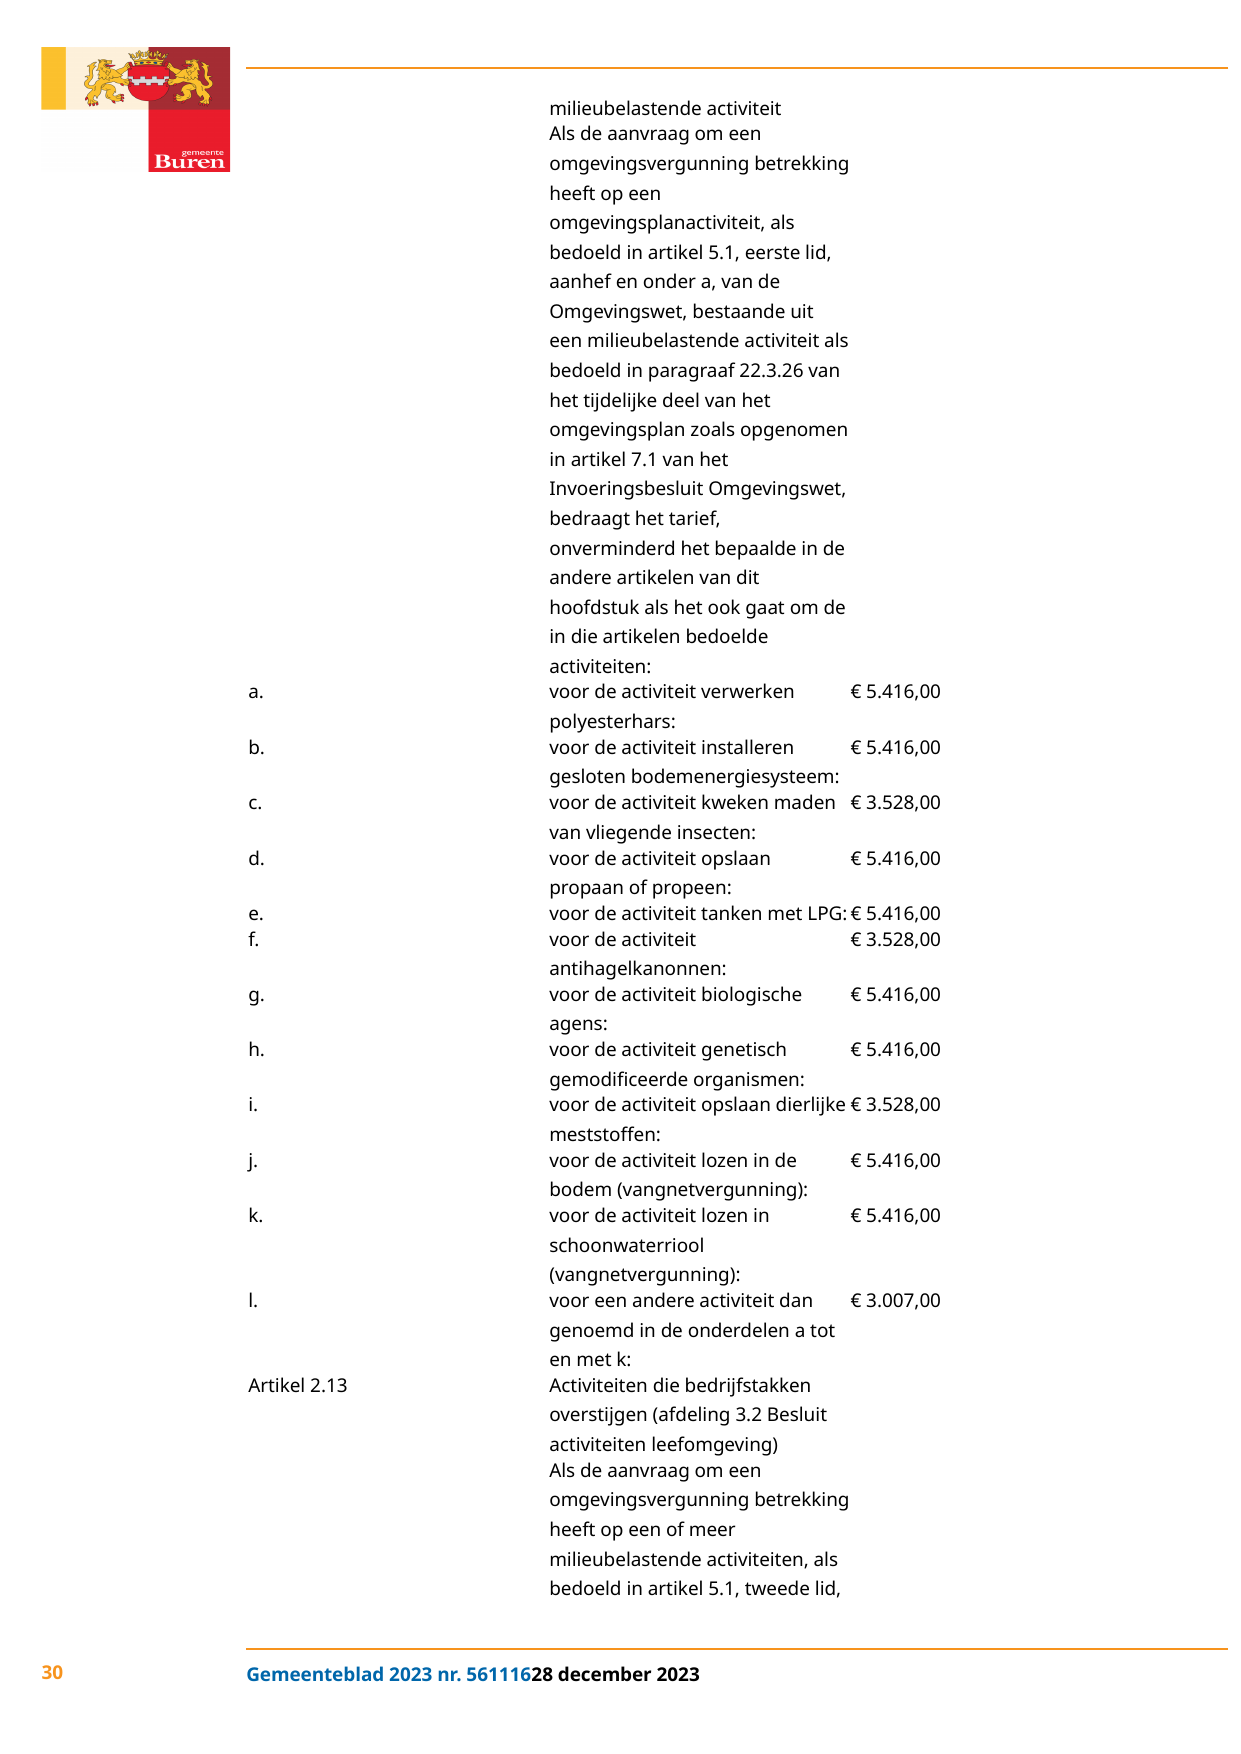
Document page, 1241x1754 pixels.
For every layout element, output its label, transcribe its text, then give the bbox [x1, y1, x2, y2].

table_cell € 5.416,00 [850, 1036, 1152, 1092]
table_cell € 5.416,00 [850, 679, 1152, 734]
table_cell d. [248, 845, 549, 900]
table_cell [850, 1457, 1152, 1601]
table_cell voor de activiteit genetisch gemodificeerde organismen: [549, 1036, 850, 1092]
table_cell voor de activiteit opslaan propaan of propeen: [549, 845, 850, 900]
table_cell voor de activiteit kweken maden van vliegende insecten: [549, 789, 850, 845]
table_cell [850, 95, 1152, 121]
table_cell € 5.416,00 [850, 1202, 1152, 1287]
table_cell c. [248, 789, 549, 845]
table_cell j. [248, 1147, 549, 1202]
table_cell € 3.528,00 [850, 789, 1152, 845]
table_cell voor de activiteit lozen in de bodem (vangnetvergunning): [549, 1147, 850, 1202]
table_cell [248, 95, 549, 121]
table_cell i. [248, 1092, 549, 1147]
table_cell voor de activiteit verwerken polyesterhars: [549, 679, 850, 734]
table_cell € 5.416,00 [850, 845, 1152, 900]
table_cell milieubelastende activiteit [549, 95, 850, 121]
table_cell voor de activiteit lozen in schoonwaterriool (vangnetvergunning): [549, 1202, 850, 1287]
table_cell voor de activiteit opslaan dierlijke meststoffen: [549, 1092, 850, 1147]
table_cell Als de aanvraag om een omgevingsvergunning betrekking heeft op een of meer milieubelastende activiteiten, als bedoeld in artikel 5.1, tweede lid, [549, 1457, 850, 1601]
table_cell h. [248, 1036, 549, 1092]
table_cell a. [248, 679, 549, 734]
table_cell voor de activiteit installeren gesloten bodemenergiesysteem: [549, 734, 850, 789]
table_cell b. [248, 734, 549, 789]
table_cell [248, 1457, 549, 1601]
table_cell Als de aanvraag om een omgevingsvergunning betrekking heeft op een omgevingsplanactiviteit, als bedoeld in artikel 5.1, eerste lid, aanhef en onder a, van de Omgevingswet, bestaande uit een milieubelastende activiteit als bedoeld in paragraaf 22.3.26 van het tijdelijke deel van het omgevingsplan zoals opgenomen in artikel 7.1 van het Invoeringsbesluit Omgevingswet, bedraagt het tarief, onverminderd het bepaalde in de andere artikelen van dit hoofdstuk als het ook gaat om de in die artikelen bedoelde activiteiten: [549, 121, 850, 679]
table_cell voor een andere activiteit dan genoemd in de onderdelen a tot en met k: [549, 1287, 850, 1372]
table_cell € 5.416,00 [850, 734, 1152, 789]
table_cell [850, 1372, 1152, 1457]
table_cell € 3.007,00 [850, 1287, 1152, 1372]
table_cell € 5.416,00 [850, 981, 1152, 1036]
table_cell [850, 121, 1152, 679]
table_cell Activiteiten die bedrijfstakken overstijgen (afdeling 3.2 Besluit activiteiten leefomgeving) [549, 1372, 850, 1457]
table_cell voor de activiteit antihagelkanonnen: [549, 926, 850, 981]
table_cell k. [248, 1202, 549, 1287]
table_cell Artikel 2.13 [248, 1372, 549, 1457]
table_cell e. [248, 900, 549, 926]
table_cell g. [248, 981, 549, 1036]
table_cell voor de activiteit biologische agens: [549, 981, 850, 1036]
table_cell € 3.528,00 [850, 926, 1152, 981]
table_cell f. [248, 926, 549, 981]
table_cell [248, 121, 549, 679]
picture [41, 47, 231, 172]
table_cell € 5.416,00 [850, 900, 1152, 926]
table_cell € 5.416,00 [850, 1147, 1152, 1202]
table_cell € 3.528,00 [850, 1092, 1152, 1147]
table_cell voor de activiteit tanken met LPG: [549, 900, 850, 926]
table_cell l. [248, 1287, 549, 1372]
